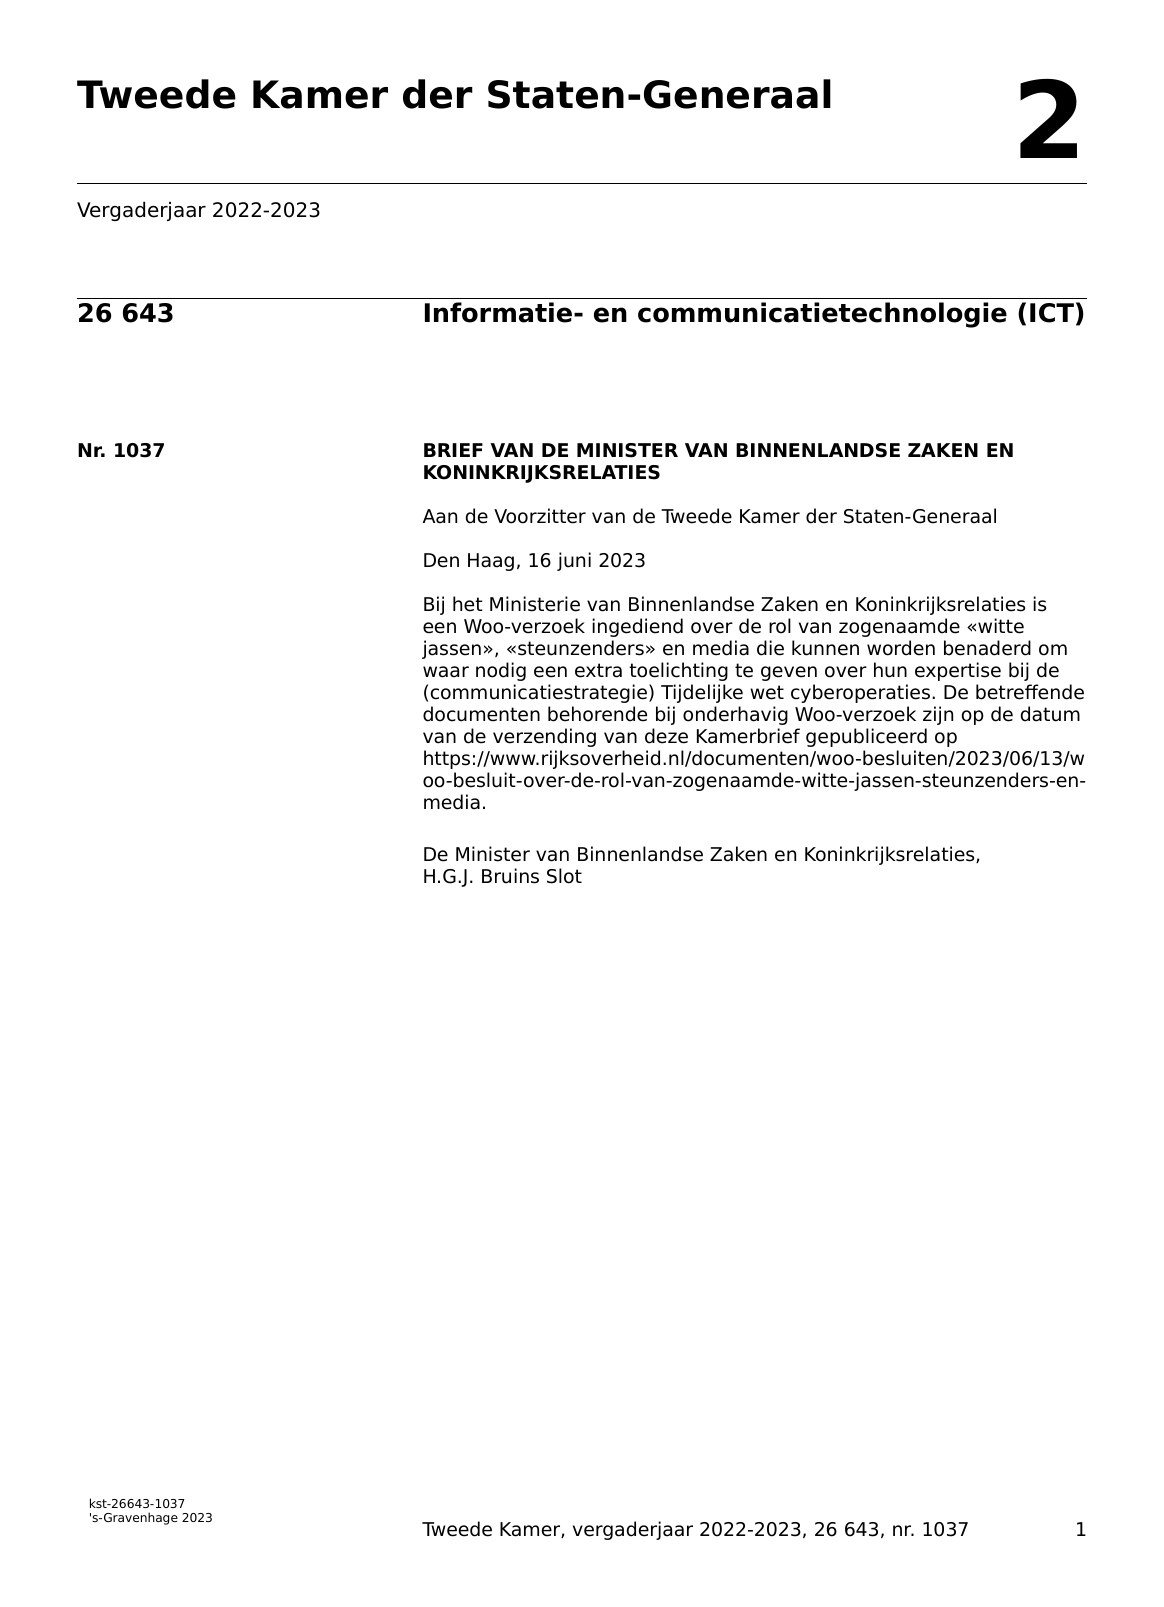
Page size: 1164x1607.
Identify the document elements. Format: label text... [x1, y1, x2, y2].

text De Minister van Binnenlandse Zaken en Koninkrijksrelaties, H.G.J. Bruins Slot [422, 844, 1087, 888]
text Bij het Ministerie van Binnenlandse Zaken en Koninkrijksrelaties is een Woo-verzoek ingediend over de rol van zogenaamde «witte jassen», «steunzenders» en media die kunnen worden benaderd om waar nodig een extra toelichting te geven over hun expertise bij de (communicatiestrategie) Tijdelijke wet cyberoperaties. De betreffende documenten behorende bij onderhavig Woo-verzoek zijn op de datum van de verzending van deze Kamerbrief gepubliceerd op https://www.rijksoverheid.nl/documenten/woo-besluiten/2023/06/13/woo-besluit-over-de-rol-van-zogenaamde-witte-jassen-steunzenders-en-media. [422, 594, 1087, 814]
subtitle Nr. 1037 BRIEF VAN DE MINISTER VAN BINNENLANDSE ZAKEN EN KONINKRIJKSRELATIES [77, 440, 1087, 484]
text Den Haag, 16 juni 2023 [422, 550, 1087, 572]
subtitle 26 643 Informatie- en communicatietechnologie (ICT) [77, 299, 1087, 329]
table_header Tweede Kamer der Staten-Generaal [77, 59, 886, 183]
text 's-Gravenhage 2023 [88, 1511, 323, 1525]
table_cell Vergaderjaar 2022-2023 [77, 184, 1087, 298]
table_header 2 [886, 59, 1087, 183]
text Aan de Voorzitter van de Tweede Kamer der Staten-Generaal [422, 506, 1087, 528]
text kst-26643-1037 [88, 1497, 323, 1511]
